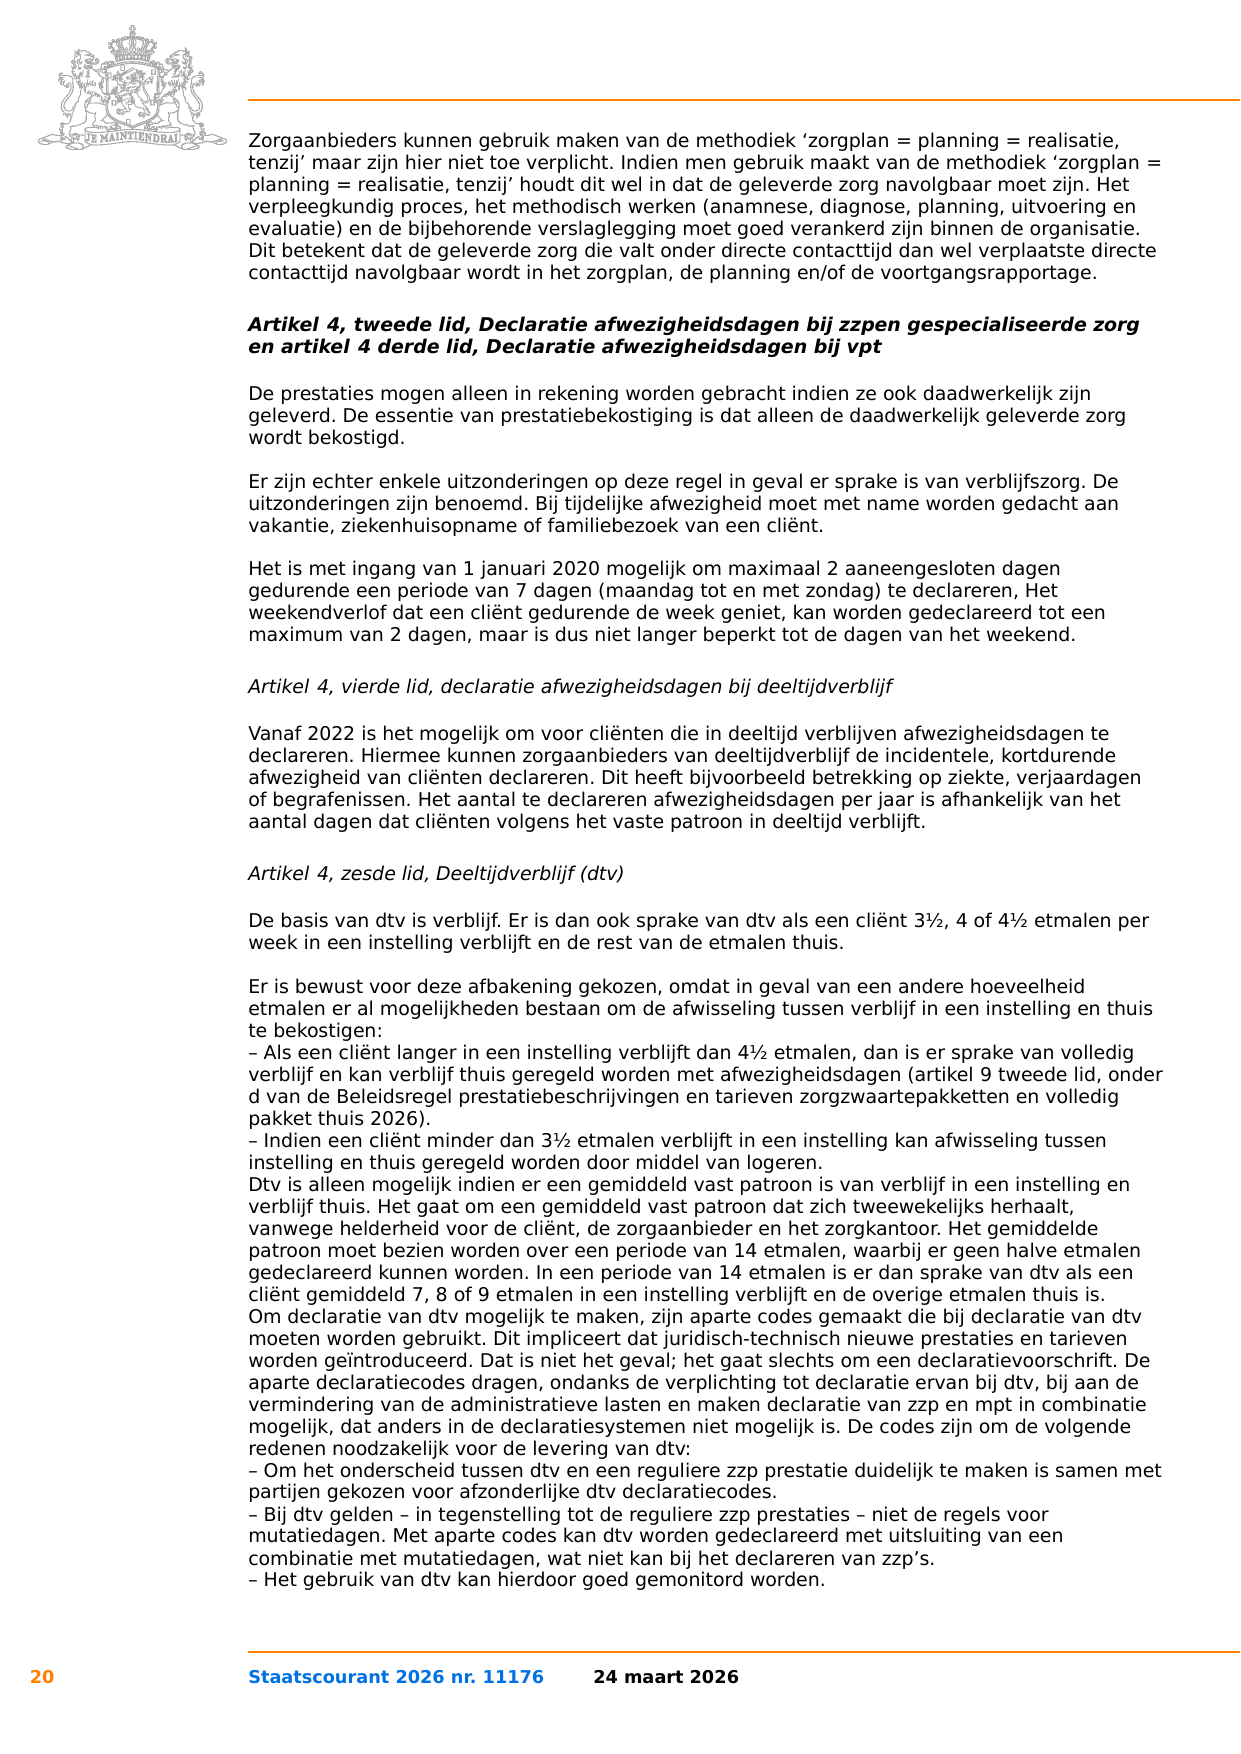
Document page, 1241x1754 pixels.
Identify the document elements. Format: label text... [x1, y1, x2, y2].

text – Het gebruik van dtv kan hierdoor goed gemonitord worden. [248, 1569, 1163, 1591]
text De prestaties mogen alleen in rekening worden gebracht indien ze ook daadwerkelijk zijn geleverd. De essentie van prestatiebekostiging is dat alleen de daadwerkelijk geleverde zorg wordt bekostigd. [248, 383, 1163, 449]
text – Als een cliënt langer in een instelling verblijft dan 4½ etmalen, dan is er sprake van volledig verblijf en kan verblijf thuis geregeld worden met afwezigheidsdagen (artikel 9 tweede lid, onder d van de Beleidsregel prestatiebeschrijvingen en tarieven zorgzwaartepakketten en volledig pakket thuis 2026). [248, 1042, 1163, 1130]
subtitle Artikel 4, zesde lid, Deeltijdverblijf (dtv) [248, 863, 1163, 885]
text – Indien een cliënt minder dan 3½ etmalen verblijft in een instelling kan afwisseling tussen instelling en thuis geregeld worden door middel van logeren. [248, 1130, 1163, 1174]
text Dtv is alleen mogelijk indien er een gemiddeld vast patroon is van verblijf in een instelling en verblijf thuis. Het gaat om een gemiddeld vast patroon dat zich tweewekelijks herhaalt, vanwege helderheid voor de cliënt, de zorgaanbieder en het zorgkantoor. Het gemiddelde patroon moet bezien worden over een periode van 14 etmalen, waarbij er geen halve etmalen gedeclareerd kunnen worden. In een periode van 14 etmalen is er dan sprake van dtv als een cliënt gemiddeld 7, 8 of 9 etmalen in een instelling verblijft en de overige etmalen thuis is. [248, 1174, 1163, 1306]
text – Om het onderscheid tussen dtv en een reguliere zzp prestatie duidelijk te maken is samen met partijen gekozen voor afzonderlijke dtv declaratiecodes. [248, 1459, 1163, 1503]
text Dit betekent dat de geleverde zorg die valt onder directe contacttijd dan wel verplaatste directe contacttijd navolgbaar wordt in het zorgplan, de planning en/of de voortgangsrapportage. [248, 240, 1163, 284]
text – Bij dtv gelden – in tegenstelling tot de reguliere zzp prestaties – niet de regels voor mutatiedagen. Met aparte codes kan dtv worden gedeclareerd met uitsluiting van een combinatie met mutatiedagen, wat niet kan bij het declareren van zzp’s. [248, 1503, 1163, 1569]
picture [38, 25, 227, 150]
subtitle Artikel 4, tweede lid, Declaratie afwezigheidsdagen bij zzpen gespecialiseerde zorg en artikel 4 derde lid, Declaratie afwezigheidsdagen bij vpt [248, 314, 1163, 358]
text Er is bewust voor deze afbakening gekozen, omdat in geval van een andere hoeveelheid etmalen er al mogelijkheden bestaan om de afwisseling tussen verblijf in een instelling en thuis te bekostigen: [248, 976, 1163, 1042]
text Om declaratie van dtv mogelijk te maken, zijn aparte codes gemaakt die bij declaratie van dtv moeten worden gebruikt. Dit impliceert dat juridisch-technisch nieuwe prestaties en tarieven worden geïntroduceerd. Dat is niet het geval; het gaat slechts om een declaratievoorschrift. De aparte declaratiecodes dragen, ondanks de verplichting tot declaratie ervan bij dtv, bij aan de vermindering van de administratieve lasten en maken declaratie van zzp en mpt in combinatie mogelijk, dat anders in de declaratiesystemen niet mogelijk is. De codes zijn om de volgende redenen noodzakelijk voor de levering van dtv: [248, 1306, 1163, 1459]
text De basis van dtv is verblijf. Er is dan ook sprake van dtv als een cliënt 3½, 4 of 4½ etmalen per week in een instelling verblijft en de rest van de etmalen thuis. [248, 910, 1163, 954]
text Het is met ingang van 1 januari 2020 mogelijk om maximaal 2 aaneengesloten dagen gedurende een periode van 7 dagen (maandag tot en met zondag) te declareren, Het weekendverlof dat een cliënt gedurende de week geniet, kan worden gedeclareerd tot een maximum van 2 dagen, maar is dus niet langer beperkt tot de dagen van het weekend. [248, 558, 1163, 646]
subtitle Artikel 4, vierde lid, declaratie afwezigheidsdagen bij deeltijdverblijf [248, 676, 1163, 698]
text Zorgaanbieders kunnen gebruik maken van de methodiek ‘zorgplan = planning = realisatie, tenzij’ maar zijn hier niet toe verplicht. Indien men gebruik maakt van de methodiek ‘zorgplan = planning = realisatie, tenzij’ houdt dit wel in dat de geleverde zorg navolgbaar moet zijn. Het verpleegkundig proces, het methodisch werken (anamnese, diagnose, planning, uitvoering en evaluatie) en de bijbehorende verslaglegging moet goed verankerd zijn binnen de organisatie. [248, 130, 1163, 240]
text Vanaf 2022 is het mogelijk om voor cliënten die in deeltijd verblijven afwezigheidsdagen te declareren. Hiermee kunnen zorgaanbieders van deeltijdverblijf de incidentele, kortdurende afwezigheid van cliënten declareren. Dit heeft bijvoorbeeld betrekking op ziekte, verjaardagen of begrafenissen. Het aantal te declareren afwezigheidsdagen per jaar is afhankelijk van het aantal dagen dat cliënten volgens het vaste patroon in deeltijd verblijft. [248, 723, 1163, 833]
text Er zijn echter enkele uitzonderingen op deze regel in geval er sprake is van verblijfszorg. De uitzonderingen zijn benoemd. Bij tijdelijke afwezigheid moet met name worden gedacht aan vakantie, ziekenhuisopname of familiebezoek van een cliënt. [248, 471, 1163, 536]
